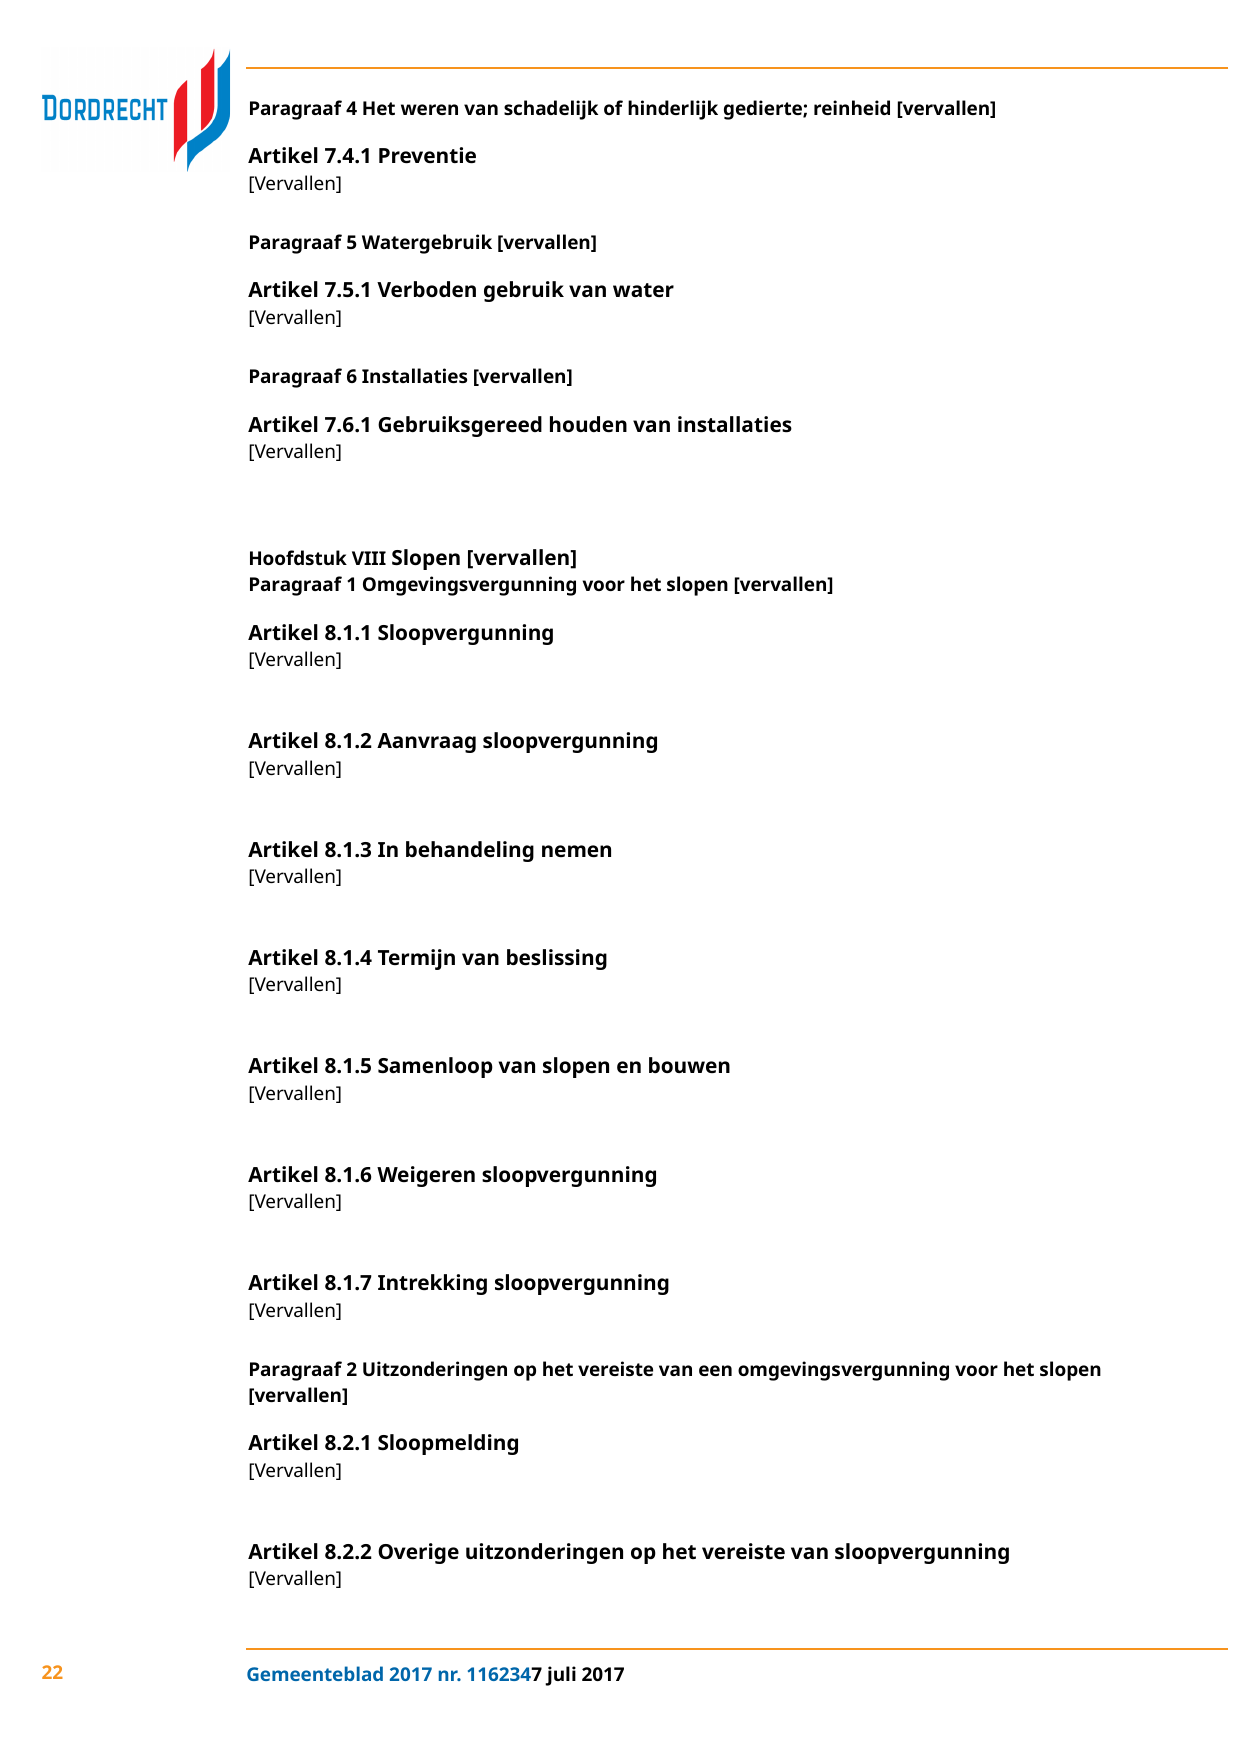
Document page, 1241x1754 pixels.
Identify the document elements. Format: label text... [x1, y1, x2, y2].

text [Vervallen] [248, 304, 1152, 330]
text Paragraaf 6 Installaties [vervallen] [248, 363, 1152, 389]
text Paragraaf 4 Het weren van schadelijk of hinderlijk gedierte; reinheid [vervallen] [248, 95, 1152, 121]
text Artikel 8.1.7 Intrekking sloopvergunning [248, 1268, 1152, 1297]
text Artikel 8.1.4 Termijn van beslissing [248, 943, 1152, 972]
text Artikel 7.6.1 Gebruiksgereed houden van installaties [248, 410, 1152, 438]
text [Vervallen] [248, 972, 1152, 997]
picture [41, 47, 231, 172]
text Paragraaf 2 Uitzonderingen op het vereiste van een omgevings­vergunning voor het slopen [vervallen] [248, 1356, 1152, 1408]
text Artikel 7.5.1 Verboden gebruik van water [248, 276, 1152, 304]
text Artikel 8.2.2 Overige uitzonderingen op het vereiste van sloopvergunning [248, 1537, 1152, 1565]
text [Vervallen] [248, 1457, 1152, 1483]
text Artikel 8.1.2 Aanvraag sloopvergunning [248, 726, 1152, 755]
text [Vervallen] [248, 438, 1152, 464]
text Hoofdstuk VIII Slopen [vervallen] [248, 543, 1152, 571]
text Artikel 8.1.3 In behandeling nemen [248, 835, 1152, 863]
text [Vervallen] [248, 1080, 1152, 1106]
text Artikel 8.2.1 Sloopmelding [248, 1428, 1152, 1457]
text Paragraaf 1 Omgevingsvergunning voor het slopen [vervallen] [248, 571, 1152, 597]
text Artikel 8.1.5 Samenloop van slopen en bouwen [248, 1052, 1152, 1080]
text [Vervallen] [248, 170, 1152, 196]
text [Vervallen] [248, 1565, 1152, 1591]
text [Vervallen] [248, 1188, 1152, 1214]
text [Vervallen] [248, 755, 1152, 781]
text Artikel 7.4.1 Preventie [248, 141, 1152, 170]
text [Vervallen] [248, 1297, 1152, 1323]
text Paragraaf 5 Watergebruik [vervallen] [248, 229, 1152, 255]
text Artikel 8.1.1 Sloopvergunning [248, 618, 1152, 646]
text Artikel 8.1.6 Weigeren sloopvergunning [248, 1160, 1152, 1188]
text [Vervallen] [248, 646, 1152, 672]
text [Vervallen] [248, 863, 1152, 889]
